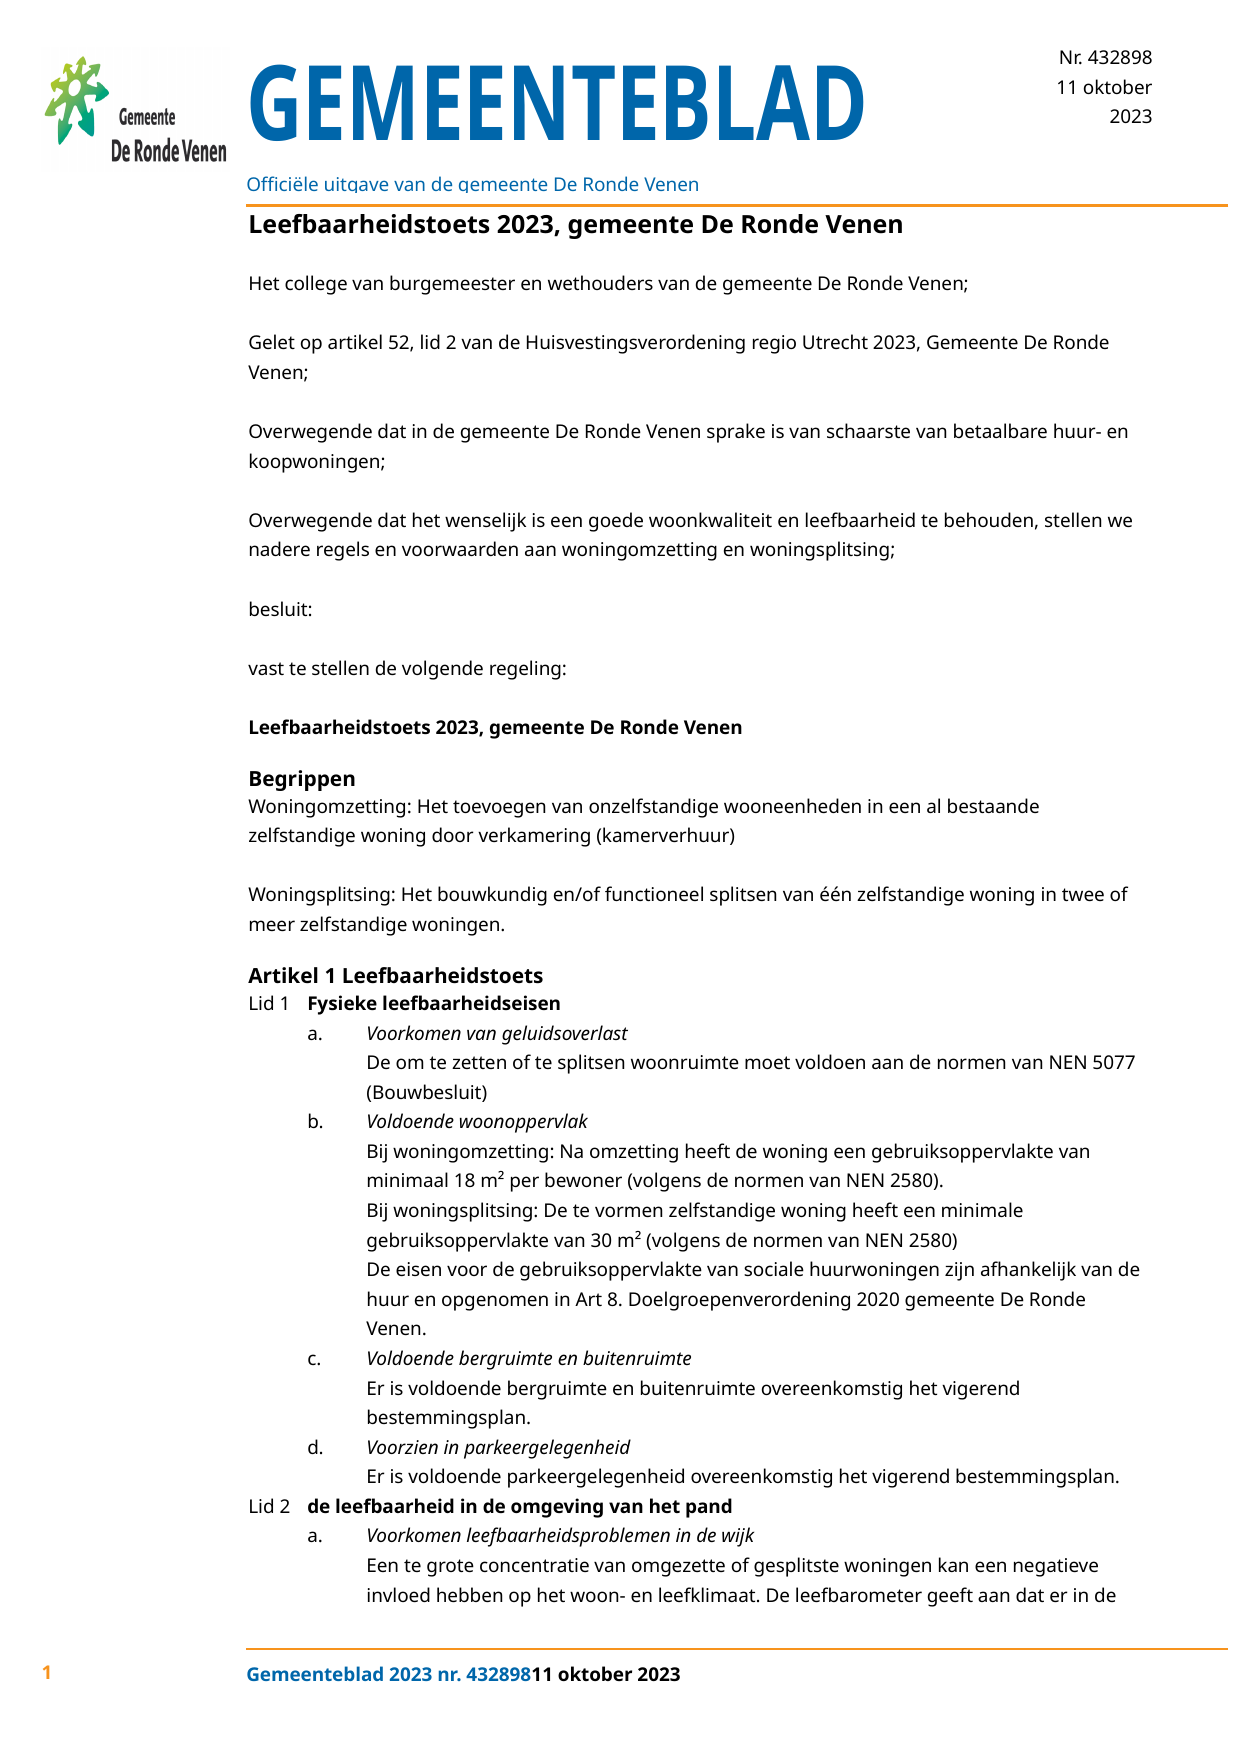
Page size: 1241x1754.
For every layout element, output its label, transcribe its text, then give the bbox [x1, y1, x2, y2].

list Voorkomen leefbaarheidsproblemen in de wijk [307, 1523, 1152, 1548]
text Gelet op artikel 52, lid 2 van de Huisvestingsverordening regio Utrecht 2023, Gemeente De Ronde Venen; [248, 329, 1152, 385]
list Er is voldoende parkeergelegenheid overeenkomstig het vigerend bestemmingsplan. [307, 1463, 1152, 1489]
text Het college van burgemeester en wethouders van de gemeente De Ronde Venen; [248, 270, 1152, 296]
text Woningsplitsing: Het bouwkundig en/of functioneel splitsen van één zelfstandige woning in twee of meer zelfstandige woningen. [248, 882, 1152, 937]
text Begrippen [248, 764, 1152, 793]
text Overwegende dat het wenselijk is een goede woonkwaliteit en leefbaarheid te behouden, stellen we nadere regels en voorwaarden aan woningomzetting en woningsplitsing; [248, 507, 1152, 562]
text Leefbaarheidstoets 2023, gemeente De Ronde Venen [248, 207, 1152, 241]
list Voldoende bergruimte en buitenruimte [307, 1345, 1152, 1371]
text besluit: [248, 596, 1152, 621]
list Bij woningomzetting: Na omzetting heeft de woning een gebruiksoppervlakte van minimaal 18 m² per bewoner (volgens de normen van NEN 2580). [307, 1138, 1152, 1193]
list Voldoende woonoppervlak [307, 1108, 1152, 1134]
list de leefbaarheid in de omgeving van het pand [248, 1493, 1152, 1519]
list De eisen voor de gebruiksoppervlakte van sociale huurwoningen zijn afhankelijk van de huur en opgenomen in Art 8. Doelgroepenverordening 2020 gemeente De Ronde Venen. [307, 1256, 1152, 1341]
list Voorkomen van geluidsoverlast [307, 1020, 1152, 1045]
list Voorzien in parkeergelegenheid [307, 1434, 1152, 1459]
text vast te stellen de volgende regeling: [248, 655, 1152, 681]
text Leefbaarheidstoets 2023, gemeente De Ronde Venen [248, 714, 1152, 740]
list De om te zetten of te splitsen woonruimte moet voldoen aan de normen van NEN 5077 (Bouwbesluit) [307, 1049, 1152, 1104]
picture [41, 47, 231, 172]
list Fysieke leefbaarheidseisen [248, 990, 1152, 1016]
text Overwegende dat in de gemeente De Ronde Venen sprake is van schaarste van betaalbare huur- en koopwoningen; [248, 418, 1152, 473]
list Er is voldoende bergruimte en buitenruimte overeenkomstig het vigerend bestemmingsplan. [307, 1375, 1152, 1430]
list Een te grote concentratie van omgezette of gesplitste woningen kan een negatieve invloed hebben op het woon- en leefklimaat. De leefbarometer geeft aan dat er in de [307, 1552, 1152, 1607]
list Bij woningsplitsing: De te vormen zelfstandige woning heeft een minimale gebruiksoppervlakte van 30 m² (volgens de normen van NEN 2580) [307, 1197, 1152, 1252]
text Woningomzetting: Het toevoegen van onzelfstandige wooneenheden in een al bestaande zelfstandige woning door verkamering (kamerverhuur) [248, 793, 1152, 848]
text Artikel 1 Leefbaarheidstoets [248, 962, 1152, 990]
